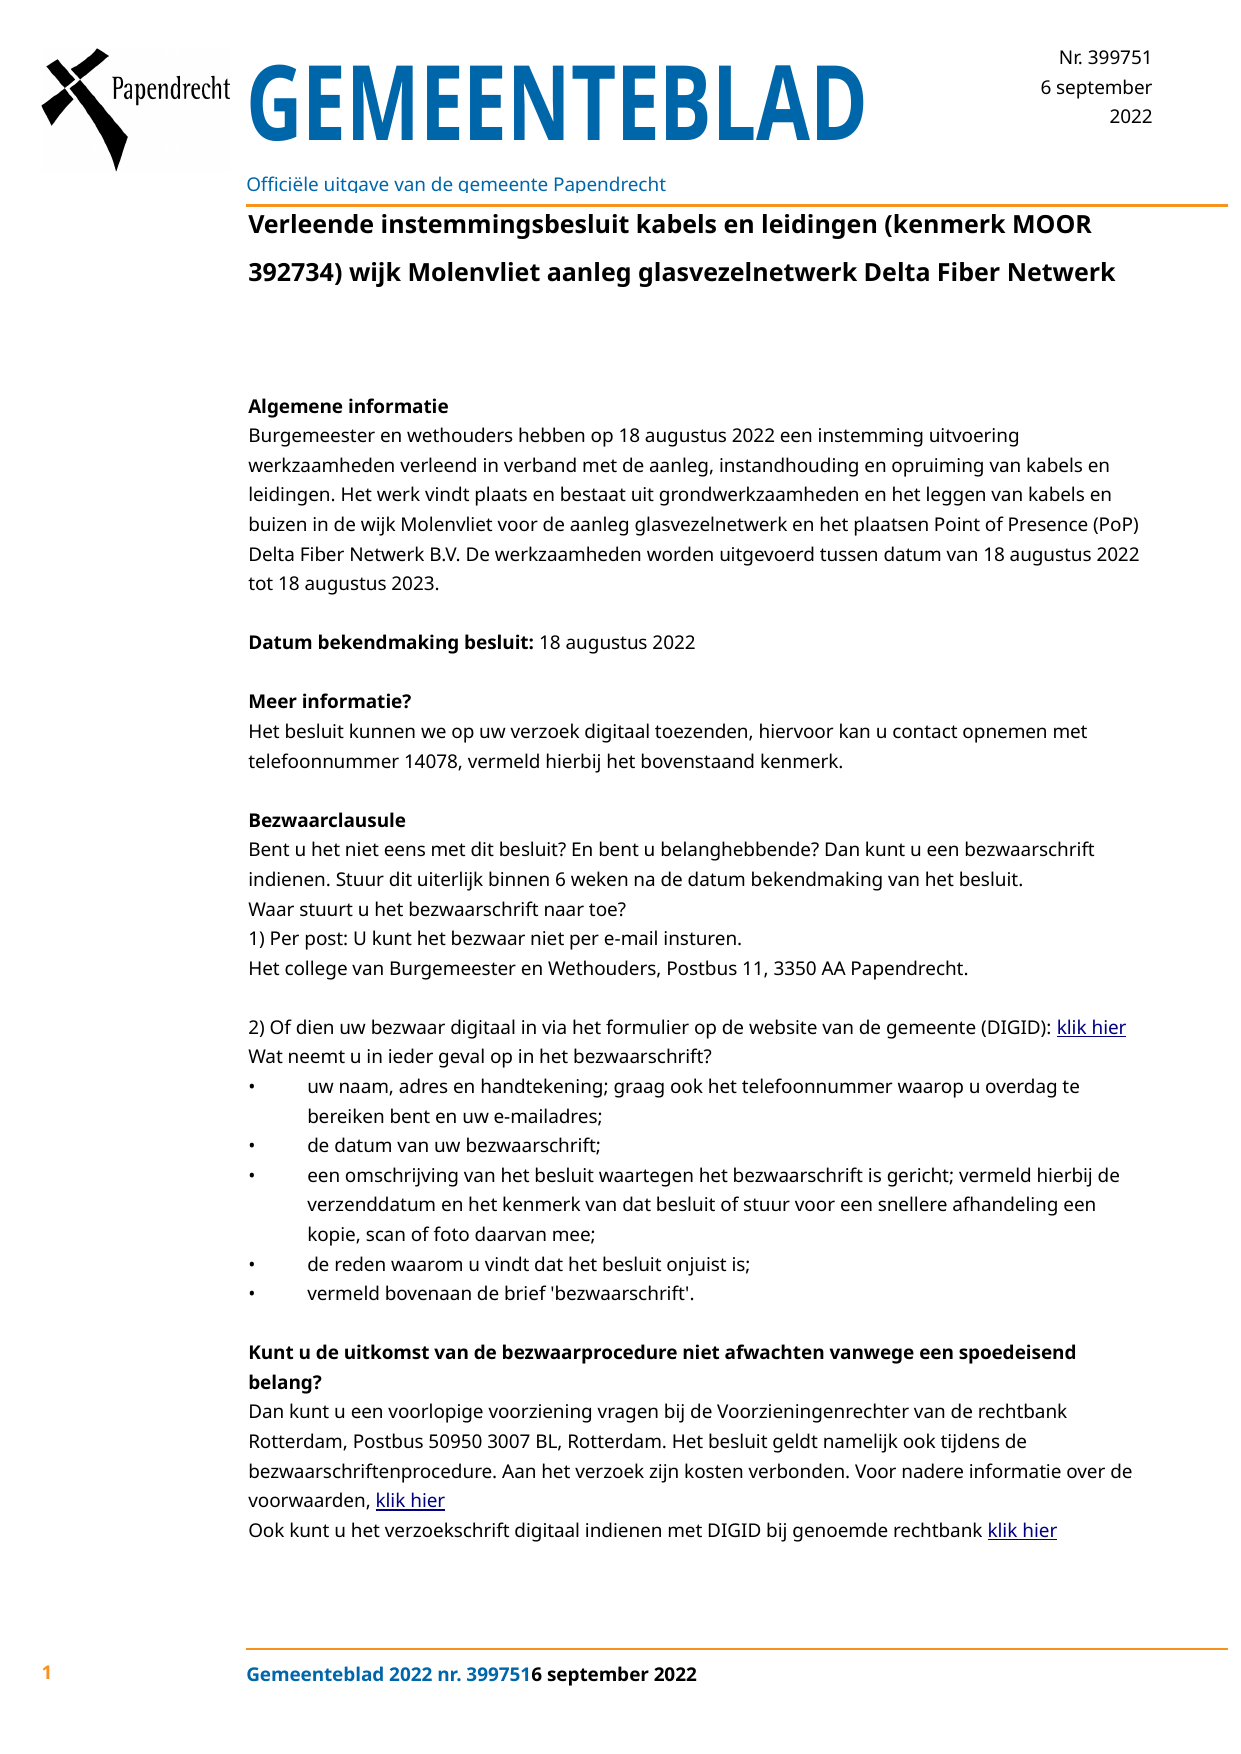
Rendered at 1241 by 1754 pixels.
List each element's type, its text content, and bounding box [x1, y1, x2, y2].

text Verleende instemmingsbesluit kabels en leidingen (kenmerk MOOR 392734) wijk Molenvliet aanleg glasvezelnetwerk Delta Fiber Netwerk [248, 207, 1152, 288]
list uw naam, adres en handtekening; graag ook het telefoonnummer waarop u overdag te bereiken bent en uw e-mailadres; [248, 1073, 1152, 1129]
list een omschrijving van het besluit waartegen het bezwaarschrift is gericht; vermeld hierbij de verzenddatum en het kenmerk van dat besluit of stuur voor een snellere afhandeling een kopie, scan of foto daarvan mee; [248, 1162, 1152, 1247]
text Waar stuurt u het bezwaarschrift naar toe? [248, 896, 1152, 922]
text Algemene informatie [248, 393, 1152, 419]
text Wat neemt u in ieder geval op in het bezwaarschrift? [248, 1044, 1152, 1069]
text Het besluit kunnen we op uw verzoek digitaal toezenden, hiervoor kan u contact opnemen met telefoonnummer 14078, vermeld hierbij het bovenstaand kenmerk. [248, 718, 1152, 774]
picture [41, 47, 231, 172]
text Ook kunt u het verzoekschrift digitaal indienen met DIGID bij genoemde rechtbank klik hier [248, 1517, 1152, 1543]
text Bezwaarclausule [248, 807, 1152, 833]
list vermeld bovenaan de brief 'bezwaarschrift'. [248, 1280, 1152, 1306]
text Meer informatie? [248, 689, 1152, 714]
text Bent u het niet eens met dit besluit? En bent u belanghebbende? Dan kunt u een bezwaarschrift indienen. Stuur dit uiterlijk binnen 6 weken na de datum bekendmaking van het besluit. [248, 837, 1152, 892]
list de datum van uw bezwaarschrift; [248, 1132, 1152, 1158]
text Het college van Burgemeester en Wethouders, Postbus 11, 3350 AA Papendrecht. [248, 955, 1152, 981]
list de reden waarom u vindt dat het besluit onjuist is; [248, 1251, 1152, 1277]
text 1) Per post: U kunt het bezwaar niet per e-mail insturen. [248, 925, 1152, 951]
text Datum bekendmaking besluit: 18 augustus 2022 [248, 629, 1152, 655]
text 2) Of dien uw bezwaar digitaal in via het formulier op de website van de gemeente (DIGID): klik hier [248, 1014, 1152, 1040]
text Kunt u de uitkomst van de bezwaarprocedure niet afwachten vanwege een spoedeisend belang? [248, 1339, 1152, 1395]
text Burgemeester en wethouders hebben op 18 augustus 2022 een instemming uitvoering werkzaamheden verleend in verband met de aanleg, instandhouding en opruiming van kabels en leidingen. Het werk vindt plaats en bestaat uit grondwerkzaamheden en het leggen van kabels en buizen in de wijk Molenvliet voor de aanleg glasvezelnetwerk en het plaatsen Point of Presence (PoP) Delta Fiber Netwerk B.V. De werkzaamheden worden uitgevoerd tussen datum van 18 augustus 2022 tot 18 augustus 2023. [248, 422, 1152, 596]
text Dan kunt u een voorlopige voorziening vragen bij de Voorzieningenrechter van de rechtbank Rotterdam, Postbus 50950 3007 BL, Rotterdam. Het besluit geldt namelijk ook tijdens de bezwaarschriftenprocedure. Aan het verzoek zijn kosten verbonden. Voor nadere informatie over de voorwaarden, klik hier [248, 1399, 1152, 1513]
